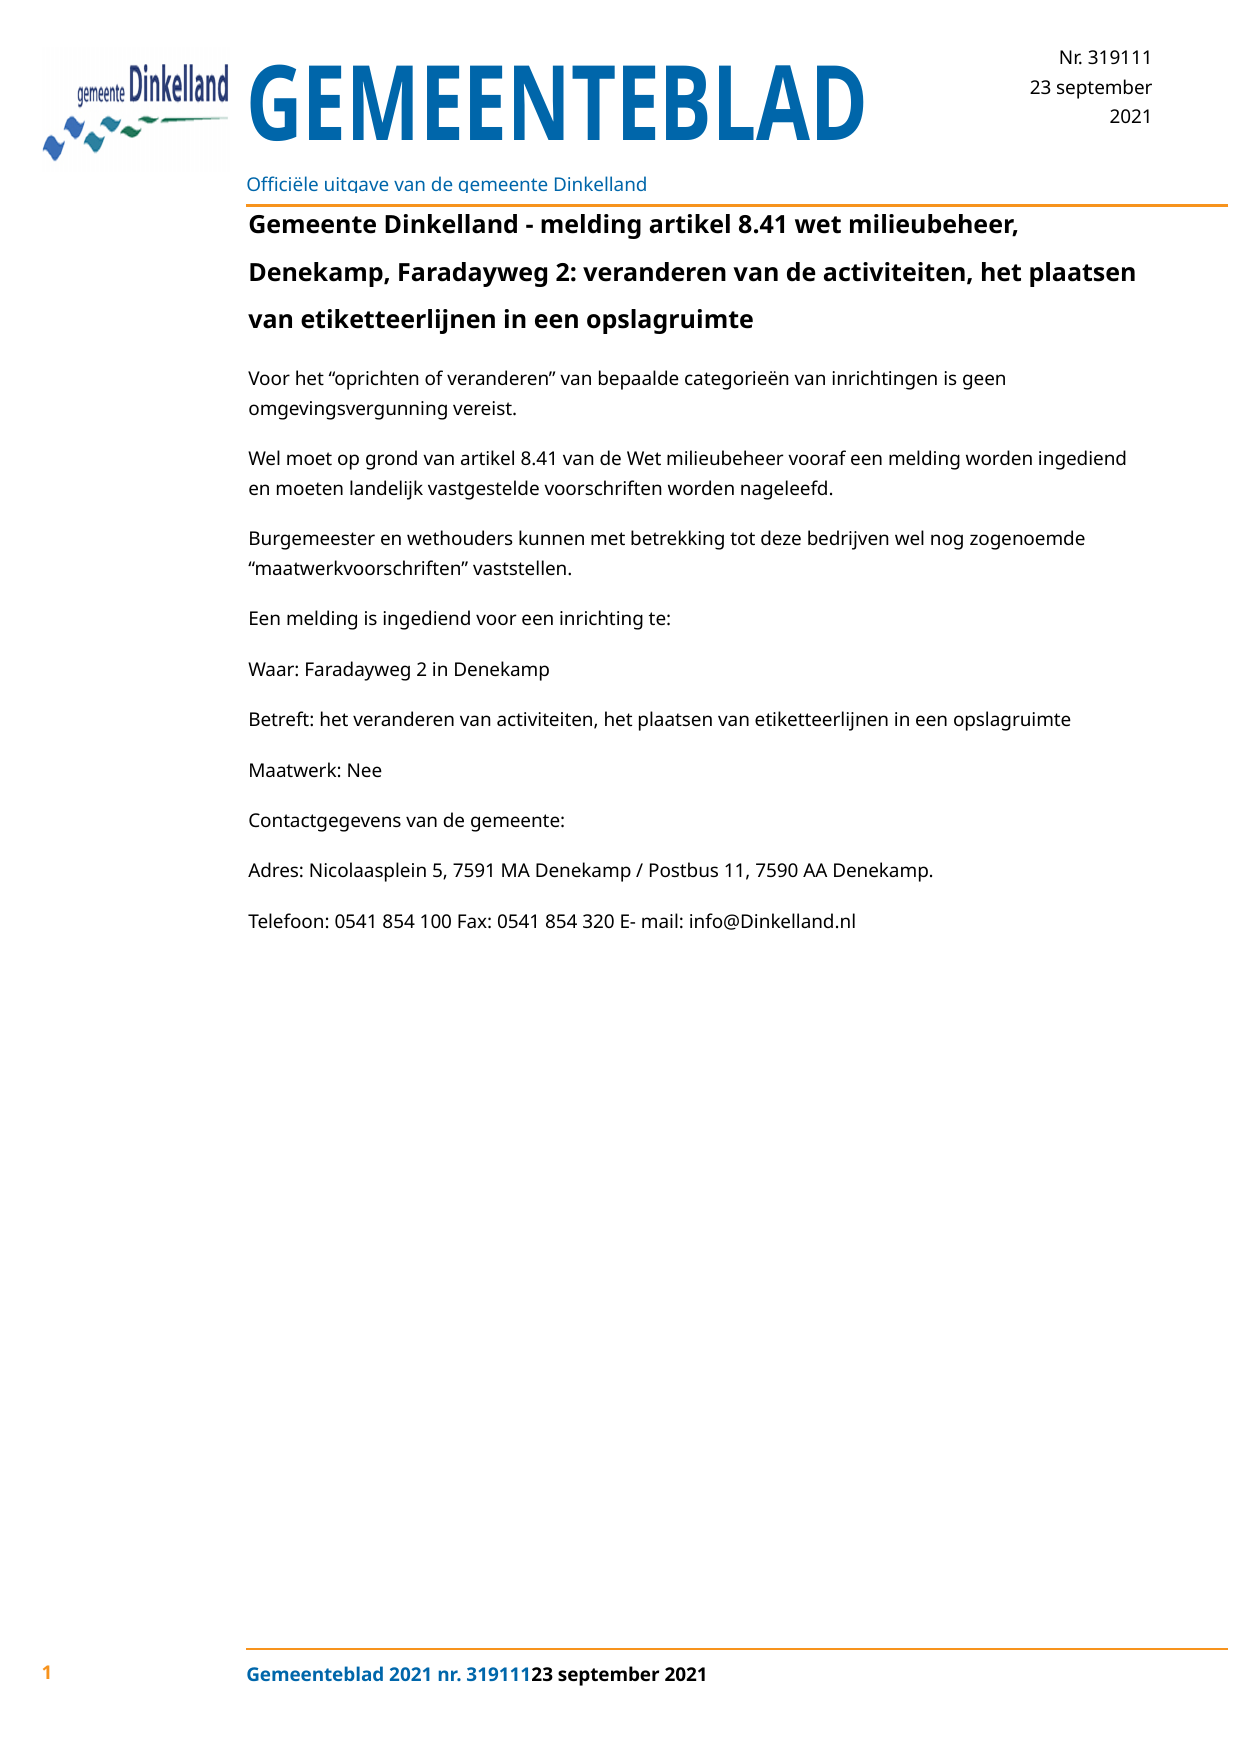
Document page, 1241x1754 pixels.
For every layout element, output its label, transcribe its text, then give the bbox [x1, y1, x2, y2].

picture [41, 47, 231, 172]
text Een melding is ingediend voor een inrichting te: [248, 606, 1152, 631]
text Adres: Nicolaasplein 5, 7591 MA Denekamp / Postbus 11, 7590 AA Denekamp. [248, 858, 1152, 883]
text Wel moet op grond van artikel 8.41 van de Wet milieubeheer vooraf een melding worden ingediend en moeten landelijk vastgestelde voorschriften worden nageleefd. [248, 446, 1152, 501]
text Maatwerk: Nee [248, 757, 1152, 782]
text Contactgegevens van de gemeente: [248, 807, 1152, 833]
text Burgemeester en wethouders kunnen met betrekking tot deze bedrijven wel nog zogenoemde “maatwerkvoorschriften” vaststellen. [248, 526, 1152, 581]
text Gemeente Dinkelland - melding artikel 8.41 wet milieubeheer, Denekamp, Faradayweg 2: veranderen van de activiteiten, het plaatsen van etiketteerlijnen in een opslagruimte [248, 207, 1152, 336]
text Voor het “oprichten of veranderen” van bepaalde categorieën van inrichtingen is geen omgevingsvergunning vereist. [248, 366, 1152, 421]
text Waar: Faradayweg 2 in Denekamp [248, 656, 1152, 682]
text Betreft: het veranderen van activiteiten, het plaatsen van etiketteerlijnen in een opslagruimte [248, 706, 1152, 732]
text Telefoon: 0541 854 100 Fax: 0541 854 320 E- mail: info@Dinkelland.nl [248, 908, 1152, 934]
